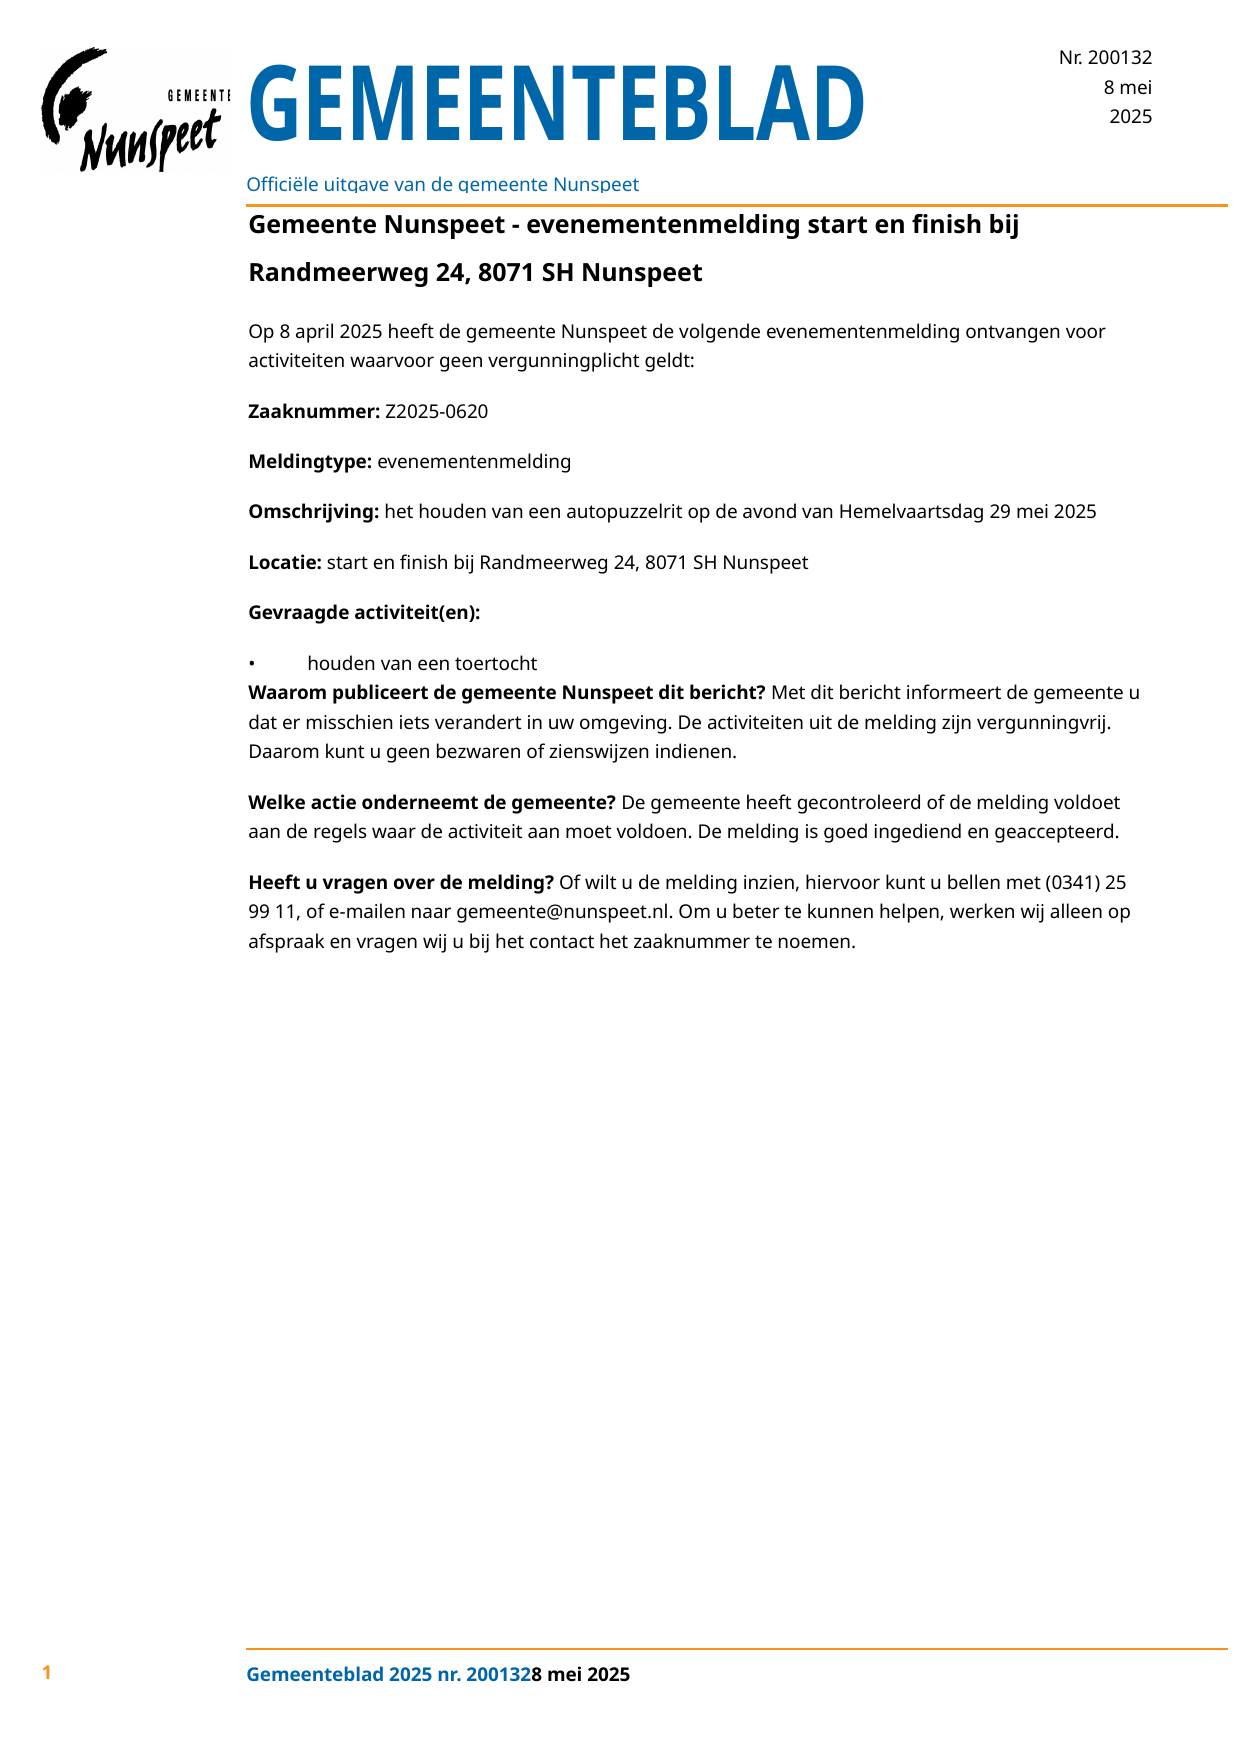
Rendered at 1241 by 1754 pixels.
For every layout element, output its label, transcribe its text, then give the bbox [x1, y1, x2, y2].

text Omschrijving: het houden van een autopuzzelrit op de avond van Hemelvaartsdag 29 mei 2025 [248, 499, 1152, 524]
text Op 8 april 2025 heeft de gemeente Nunspeet de volgende evenementenmelding ontvangen voor activiteiten waarvoor geen vergunningplicht geldt: [248, 318, 1152, 373]
text Locatie: start en finish bij Randmeerweg 24, 8071 SH Nunspeet [248, 549, 1152, 575]
text Zaaknummer: Z2025-0620 [248, 398, 1152, 424]
text Waarom publiceert de gemeente Nunspeet dit bericht? Met dit bericht informeert de gemeente u dat er misschien iets verandert in uw omgeving. De activiteiten uit de melding zijn vergunningvrij. Daarom kunt u geen bezwaren of zienswijzen indienen. [248, 679, 1152, 764]
text Meldingtype: evenementenmelding [248, 448, 1152, 474]
list houden van een toertocht [248, 650, 1152, 676]
text Gemeente Nunspeet - evenementenmelding start en finish bij Randmeerweg 24, 8071 SH Nunspeet [248, 207, 1152, 288]
text Welke actie onderneemt de gemeente? De gemeente heeft gecontroleerd of de melding voldoet aan de regels waar de activiteit aan moet voldoen. De melding is goed ingediend en geaccepteerd. [248, 789, 1152, 844]
text Gevraagde activiteit(en): [248, 599, 1152, 625]
picture [41, 47, 231, 172]
text Heeft u vragen over de melding? Of wilt u de melding inzien, hiervoor kunt u bellen met (0341) 25 99 11, of e-mailen naar gemeente@nunspeet.nl. Om u beter te kunnen helpen, werken wij alleen op afspraak en vragen wij u bij het contact het zaaknummer te noemen. [248, 869, 1152, 954]
